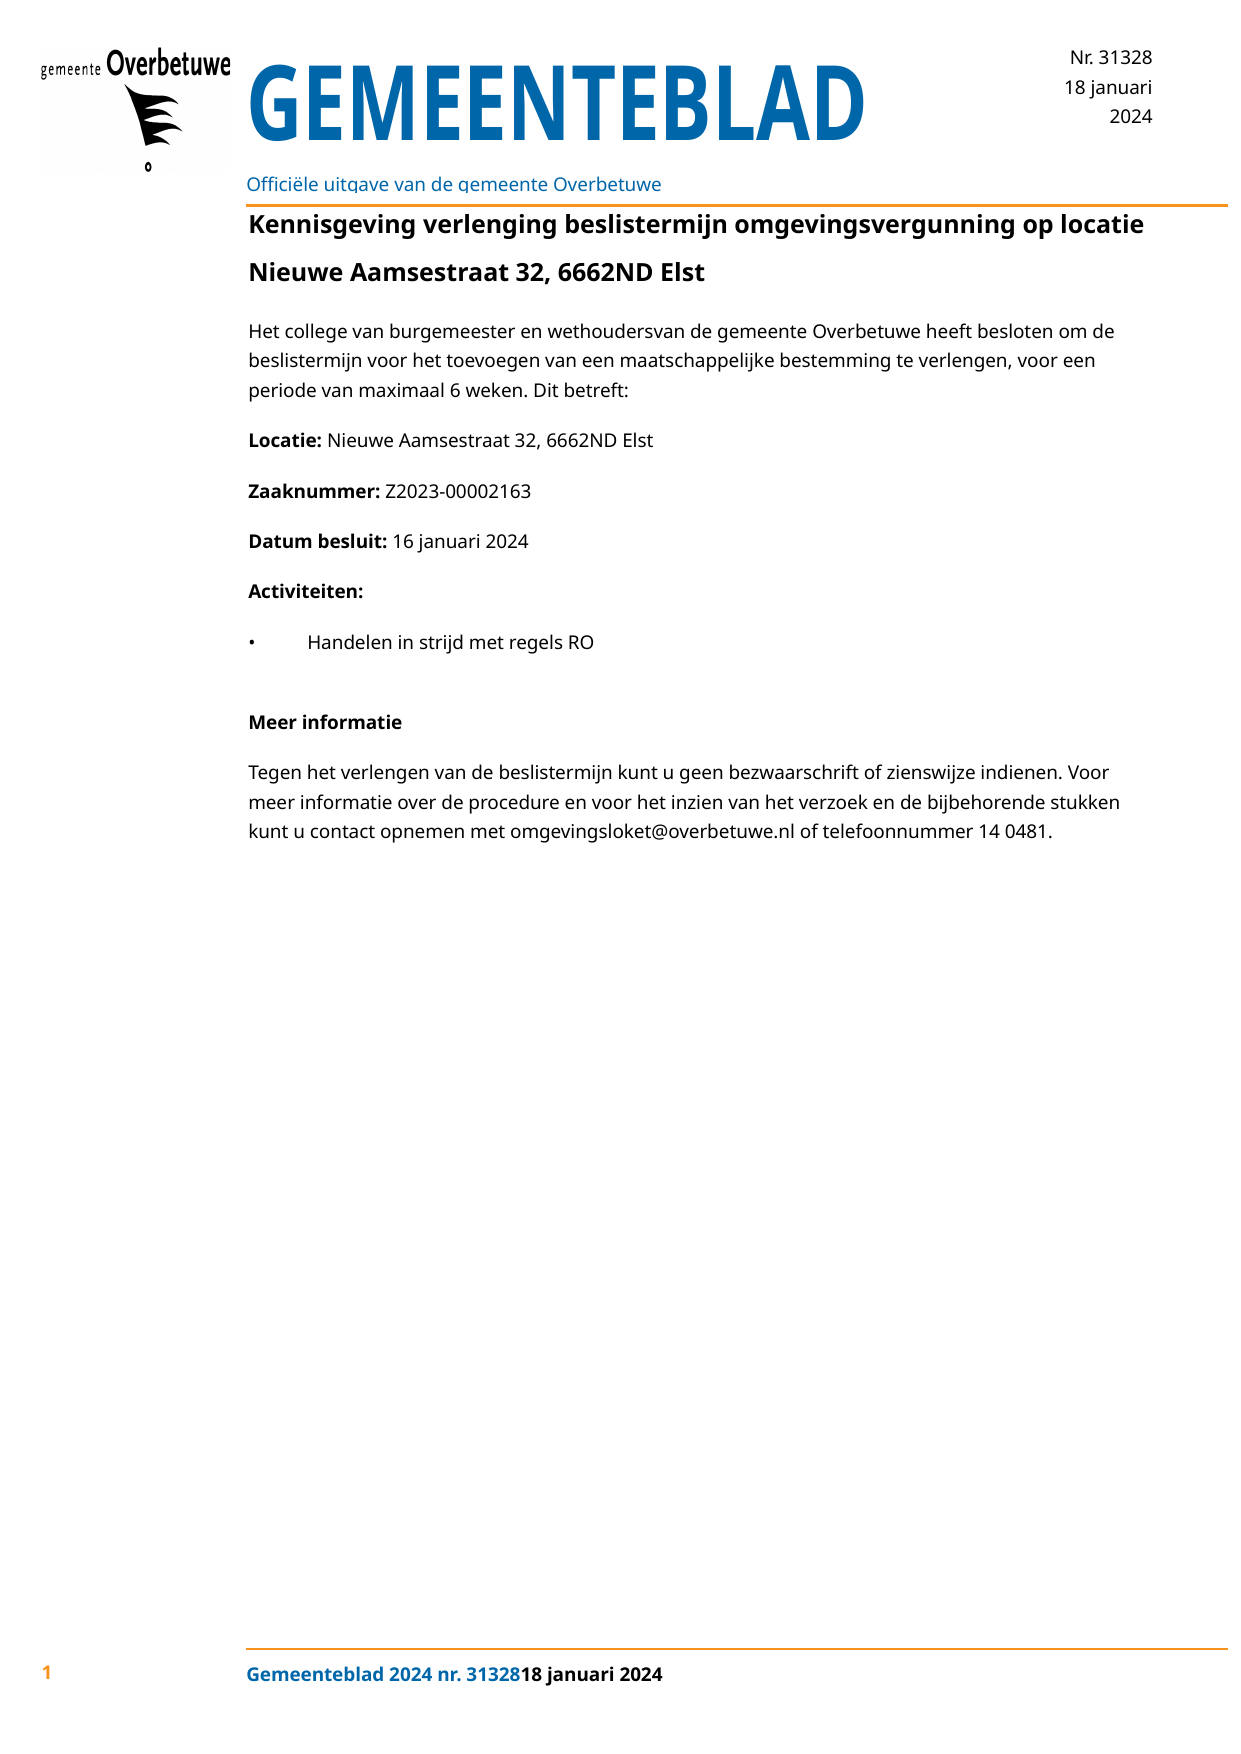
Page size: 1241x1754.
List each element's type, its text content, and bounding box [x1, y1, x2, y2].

list Handelen in strijd met regels RO [248, 629, 1152, 655]
text Datum besluit: 16 januari 2024 [248, 528, 1152, 554]
text Kennisgeving verlenging beslistermijn omgevingsvergunning op locatie Nieuwe Aamsestraat 32, 6662ND Elst [248, 207, 1152, 288]
text Het college van burgemeester en wethoudersvan de gemeente Overbetuwe heeft besloten om de beslistermijn voor het toevoegen van een maatschappelijke bestemming te verlengen, voor een periode van maximaal 6 weken. Dit betreft: [248, 318, 1152, 403]
picture [41, 47, 231, 172]
text Locatie: Nieuwe Aamsestraat 32, 6662ND Elst [248, 427, 1152, 453]
text Meer informatie [248, 709, 1152, 735]
text Tegen het verlengen van de beslistermijn kunt u geen bezwaarschrift of zienswijze indienen. Voor meer informatie over de procedure en voor het inzien van het verzoek en de bijbehorende stukken kunt u contact opnemen met omgevingsloket@overbetuwe.nl of telefoonnummer 14 0481. [248, 759, 1152, 844]
text Activiteiten: [248, 579, 1152, 604]
text Zaaknummer: Z2023-00002163 [248, 478, 1152, 504]
